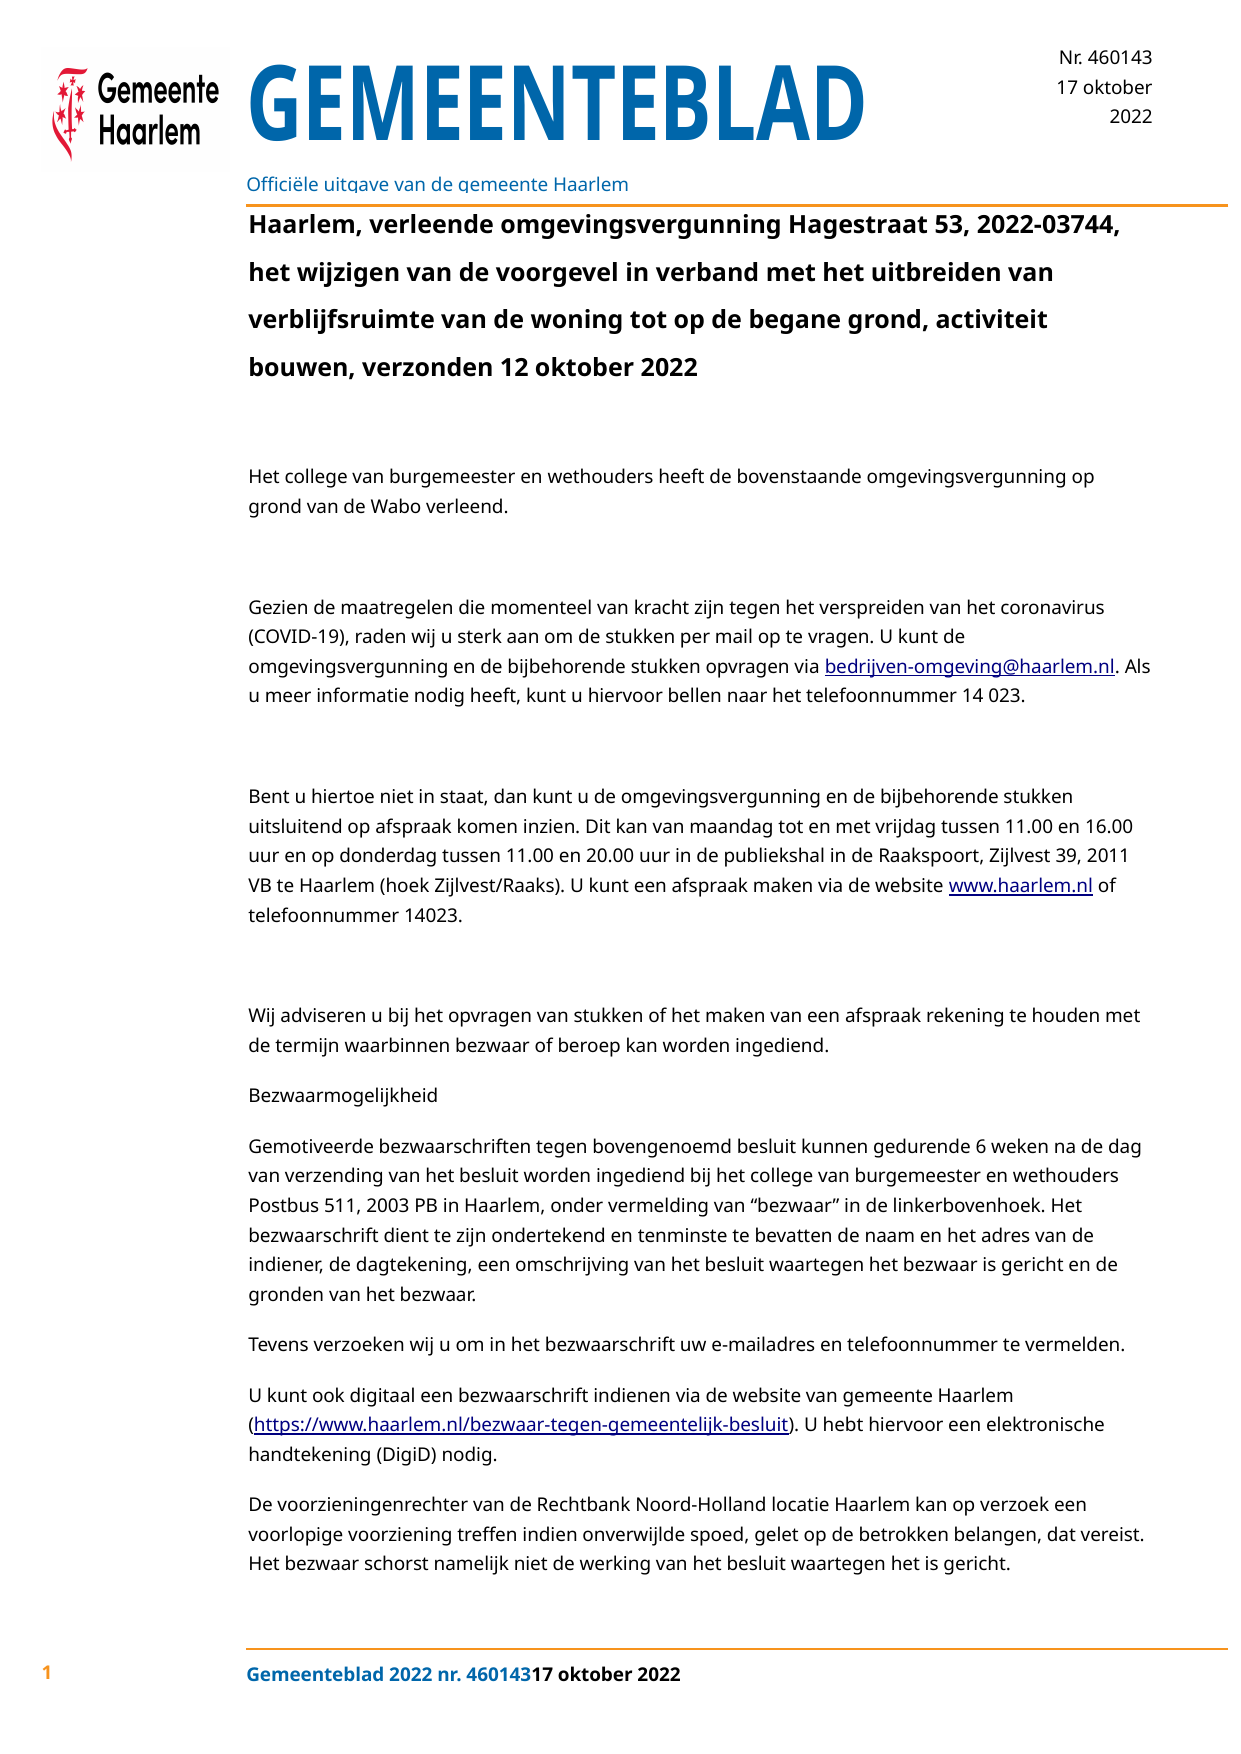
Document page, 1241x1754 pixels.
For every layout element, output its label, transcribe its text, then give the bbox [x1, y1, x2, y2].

picture [41, 47, 231, 172]
text U kunt ook digitaal een bezwaarschrift indienen via de website van gemeente Haarlem (https://www.haarlem.nl/bezwaar-tegen-gemeentelijk-besluit). U hebt hiervoor een elektronische handtekening (DigiD) nodig. [248, 1382, 1152, 1467]
text Wij adviseren u bij het opvragen van stukken of het maken van een afspraak rekening te houden met de termijn waarbinnen bezwaar of beroep kan worden ingediend. [248, 1003, 1152, 1058]
text Gemotiveerde bezwaarschriften tegen bovengenoemd besluit kunnen gedurende 6 weken na de dag van verzending van het besluit worden ingediend bij het college van burgemeester en wethouders Postbus 511, 2003 PB in Haarlem, onder vermelding van “bezwaar” in de linkerbovenhoek. Het bezwaarschrift dient te zijn ondertekend en tenminste te bevatten de naam en het adres van de indiener, de dagtekening, een omschrijving van het besluit waartegen het bezwaar is gericht en de gronden van het bezwaar. [248, 1133, 1152, 1307]
text Gezien de maatregelen die momenteel van kracht zijn tegen het verspreiden van het coronavirus (COVID-19), raden wij u sterk aan om de stukken per mail op te vragen. U kunt de omgevingsvergunning en de bijbehorende stukken opvragen via bedrijven-omgeving@haarlem.nl. Als u meer informatie nodig heeft, kunt u hiervoor bellen naar het telefoonnummer 14 023. [248, 594, 1152, 708]
text Haarlem, verleende omgevingsvergunning Hagestraat 53, 2022-03744, het wijzigen van de voorgevel in verband met het uitbreiden van verblijfsruimte van de woning tot op de begane grond, activiteit bouwen, verzonden 12 oktober 2022 [248, 207, 1152, 384]
text Bent u hiertoe niet in staat, dan kunt u de omgevingsvergunning en de bijbehorende stukken uitsluitend op afspraak komen inzien. Dit kan van maandag tot en met vrijdag tussen 11.00 en 16.00 uur en op donderdag tussen 11.00 en 20.00 uur in de publiekshal in de Raakspoort, Zijlvest 39, 2011 VB te Haarlem (hoek Zijlvest/Raaks). U kunt een afspraak maken via de website www.haarlem.nl of telefoonnummer 14023. [248, 783, 1152, 928]
text Het college van burgemeester en wethouders heeft de bovenstaande omgevingsvergunning op grond van de Wabo verleend. [248, 463, 1152, 519]
text Tevens verzoeken wij u om in het bezwaarschrift uw e-mailadres en telefoonnummer te vermelden. [248, 1331, 1152, 1357]
text De voorzieningenrechter van de Rechtbank Noord-Holland locatie Haarlem kan op verzoek een voorlopige voorziening treffen indien onverwijlde spoed, gelet op de betrokken belangen, dat vereist. Het bezwaar schorst namelijk niet de werking van het besluit waartegen het is gericht. [248, 1491, 1152, 1576]
text Bezwaarmogelijkheid [248, 1083, 1152, 1108]
